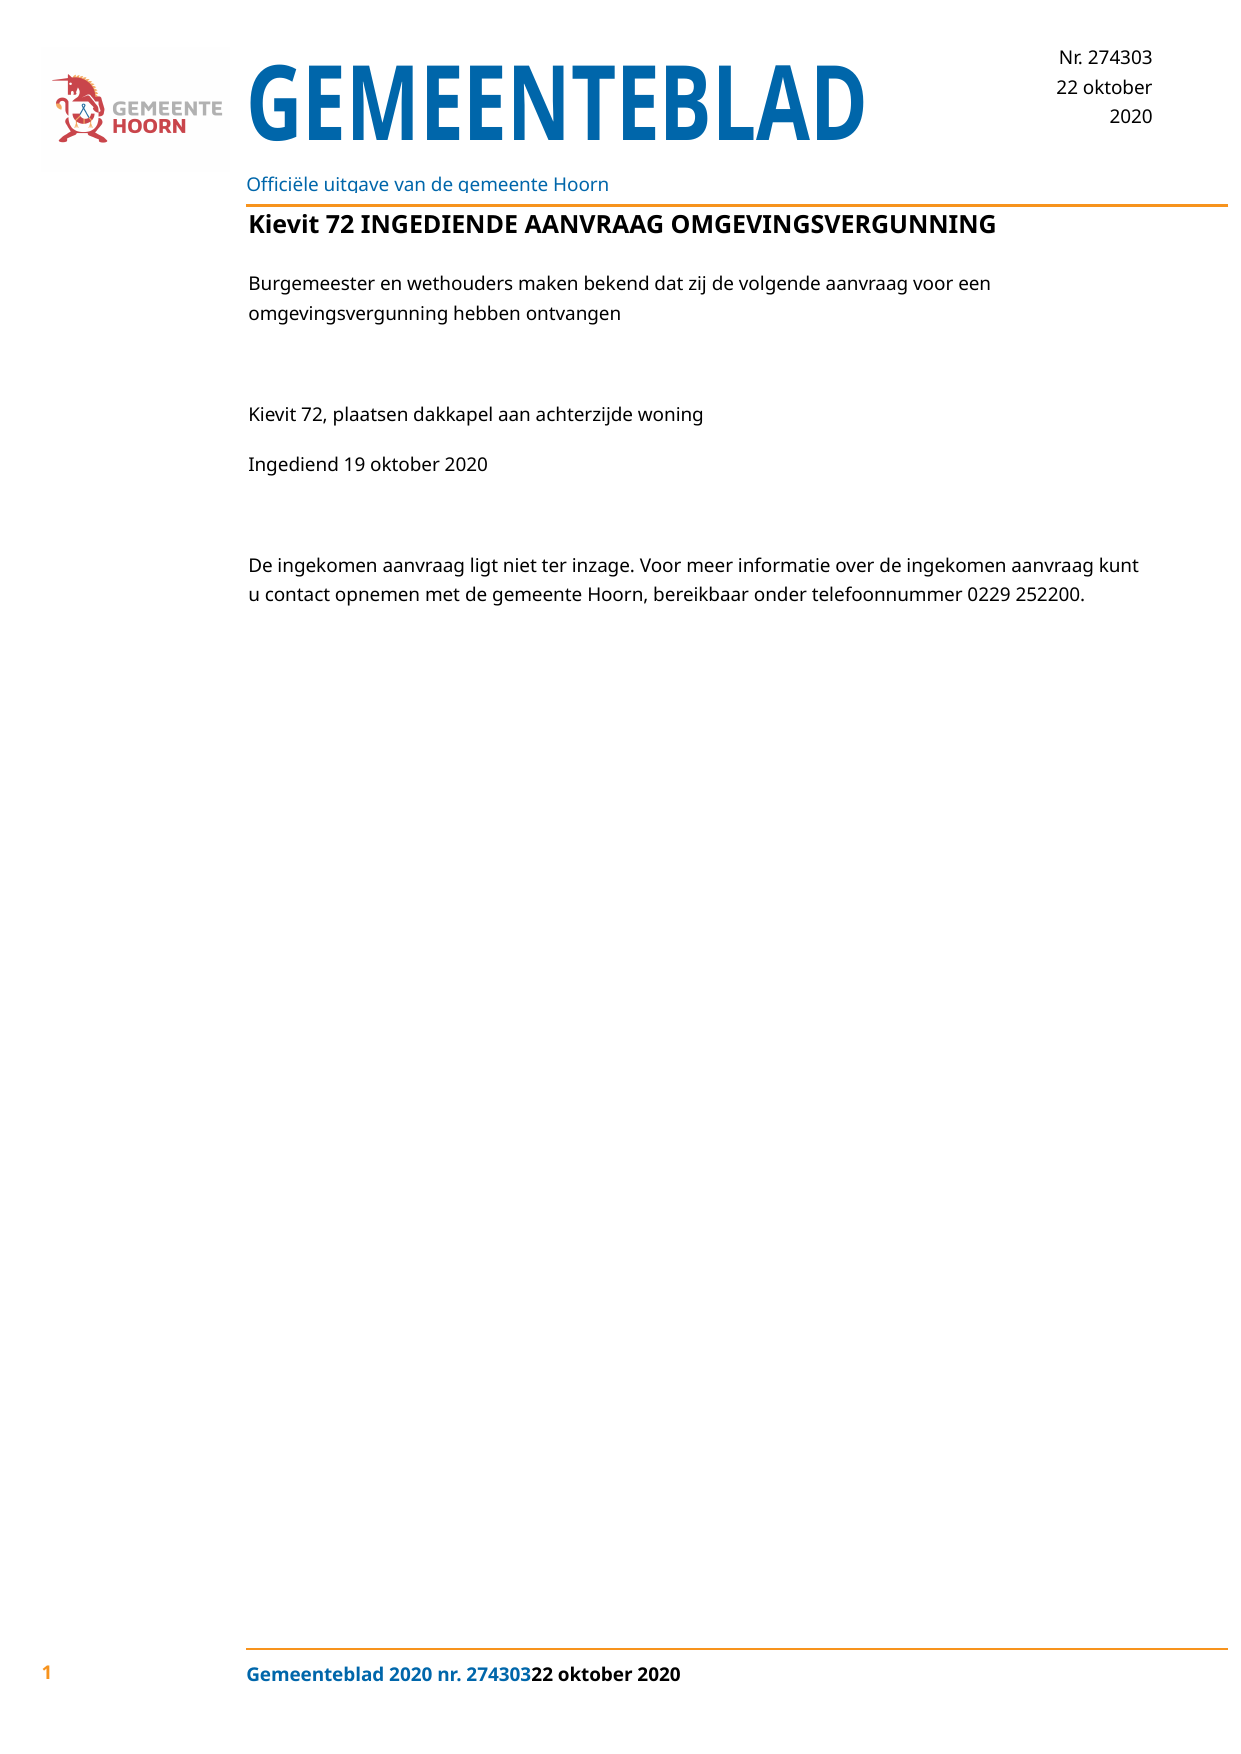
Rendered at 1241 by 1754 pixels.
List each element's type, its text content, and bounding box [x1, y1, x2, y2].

text De ingekomen aanvraag ligt niet ter inzage. Voor meer informatie over de ingekomen aanvraag kunt u contact opnemen met de gemeente Hoorn, bereikbaar onder telefoonnummer 0229 252200. [248, 552, 1152, 607]
text Kievit 72, plaatsen dakkapel aan achterzijde woning [248, 401, 1152, 426]
picture [41, 47, 231, 172]
text Burgemeester en wethouders maken bekend dat zij de volgende aanvraag voor een omgevingsvergunning hebben ontvangen [248, 270, 1152, 326]
text Kievit 72 INGEDIENDE AANVRAAG OMGEVINGSVERGUNNING [248, 207, 1152, 241]
text Ingediend 19 oktober 2020 [248, 451, 1152, 477]
